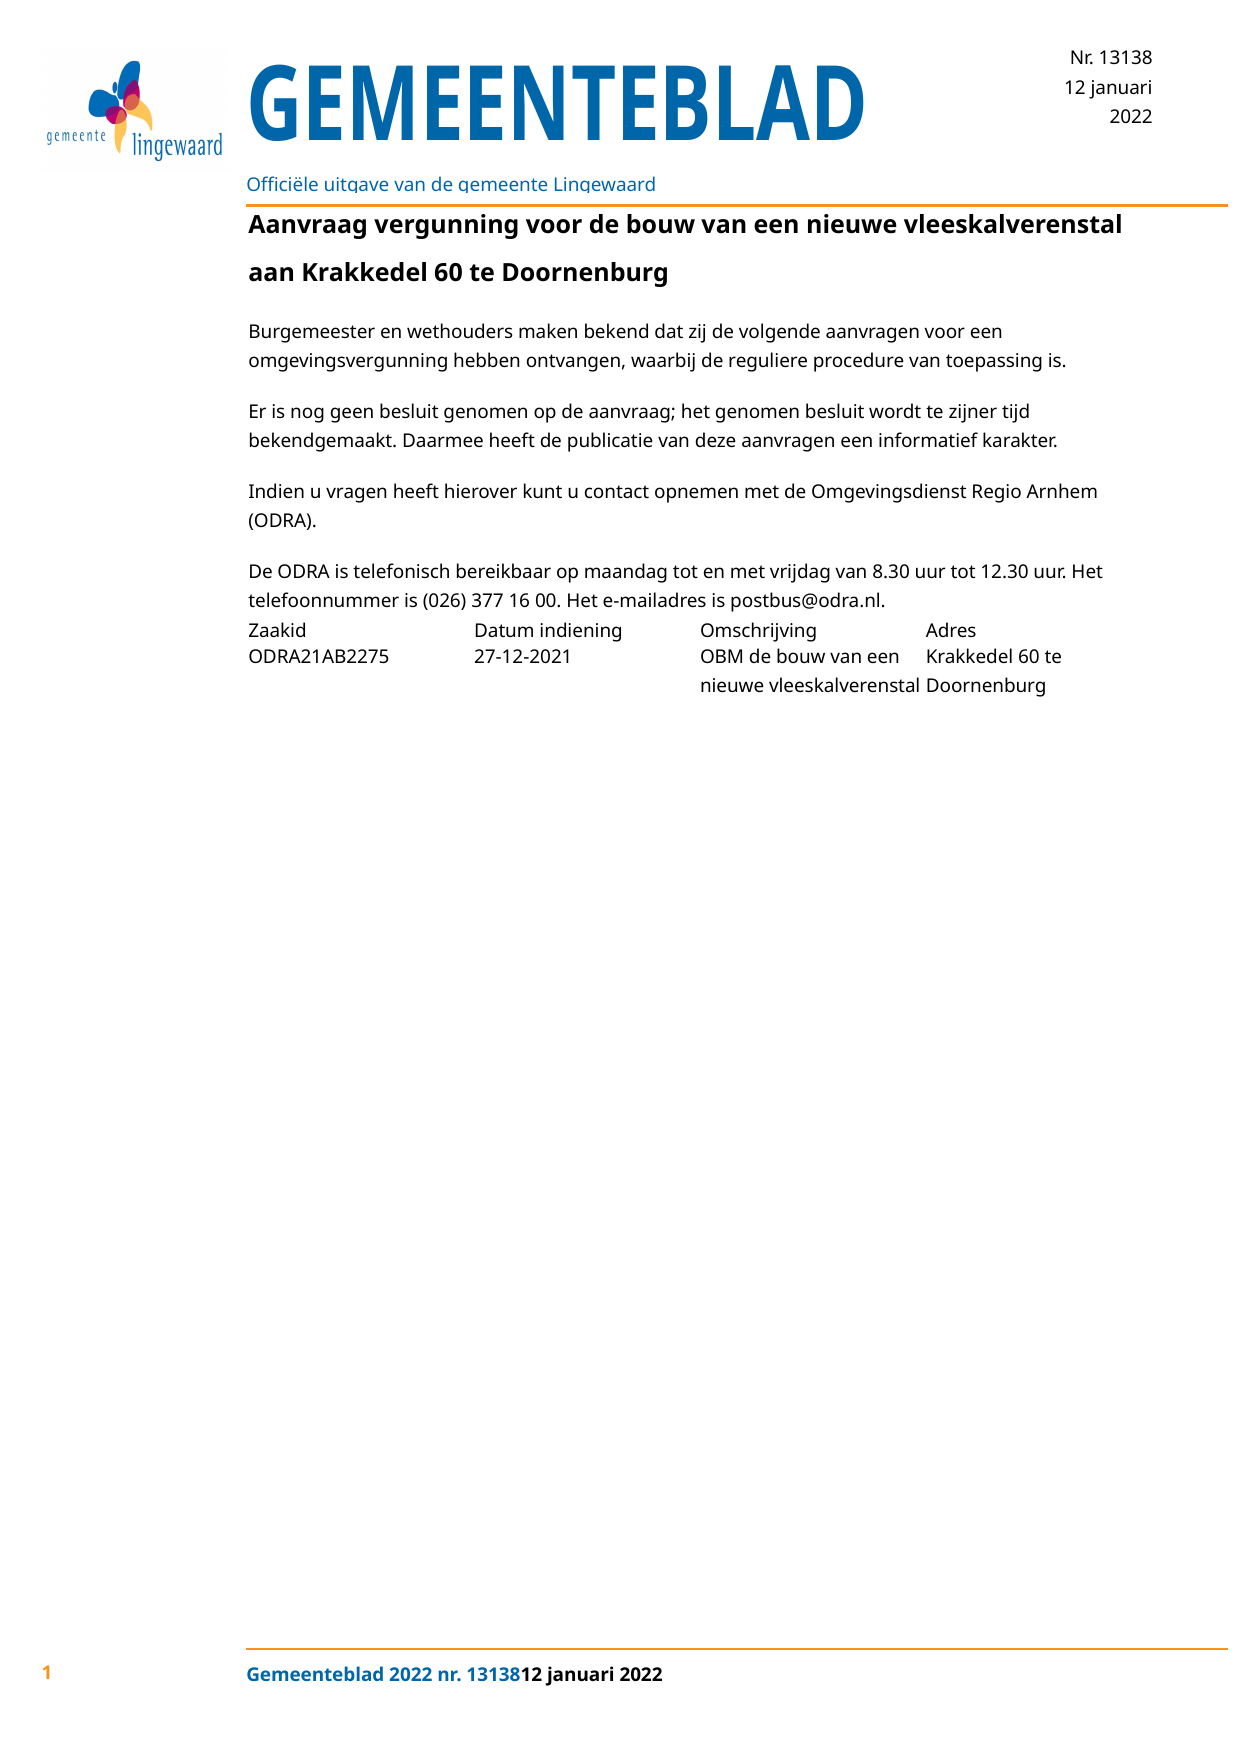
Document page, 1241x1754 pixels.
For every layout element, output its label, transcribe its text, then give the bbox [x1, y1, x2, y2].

text Er is nog geen besluit genomen op de aanvraag; het genomen besluit wordt te zijner tijd bekendgemaakt. Daarmee heeft de publicatie van deze aanvragen een informatief karakter. [248, 398, 1152, 453]
table_header Omschrijving [700, 617, 926, 643]
table_header Datum indiening [474, 617, 700, 643]
picture [41, 47, 231, 172]
text Indien u vragen heeft hierover kunt u contact opnemen met de Omgevingsdienst Regio Arnhem (ODRA). [248, 478, 1152, 533]
text Burgemeester en wethouders maken bekend dat zij de volgende aanvragen voor een omgevingsvergunning hebben ontvangen, waarbij de reguliere procedure van toepassing is. [248, 318, 1152, 373]
table_cell ODRA21AB2275 [248, 643, 474, 698]
table_header Adres [926, 617, 1152, 643]
table_cell Krakkedel 60 te Doornenburg [926, 643, 1152, 698]
text Aanvraag vergunning voor de bouw van een nieuwe vleeskalverenstal aan Krakkedel 60 te Doornenburg [248, 207, 1152, 288]
table_header Zaakid [248, 617, 474, 643]
text De ODRA is telefonisch bereikbaar op maandag tot en met vrijdag van 8.30 uur tot 12.30 uur. Het telefoonnummer is (026) 377 16 00. Het e-mailadres is postbus@odra.nl. [248, 558, 1152, 613]
table_cell OBM de bouw van een nieuwe vleeskalverenstal [700, 643, 926, 698]
table_cell 27-12-2021 [474, 643, 700, 698]
